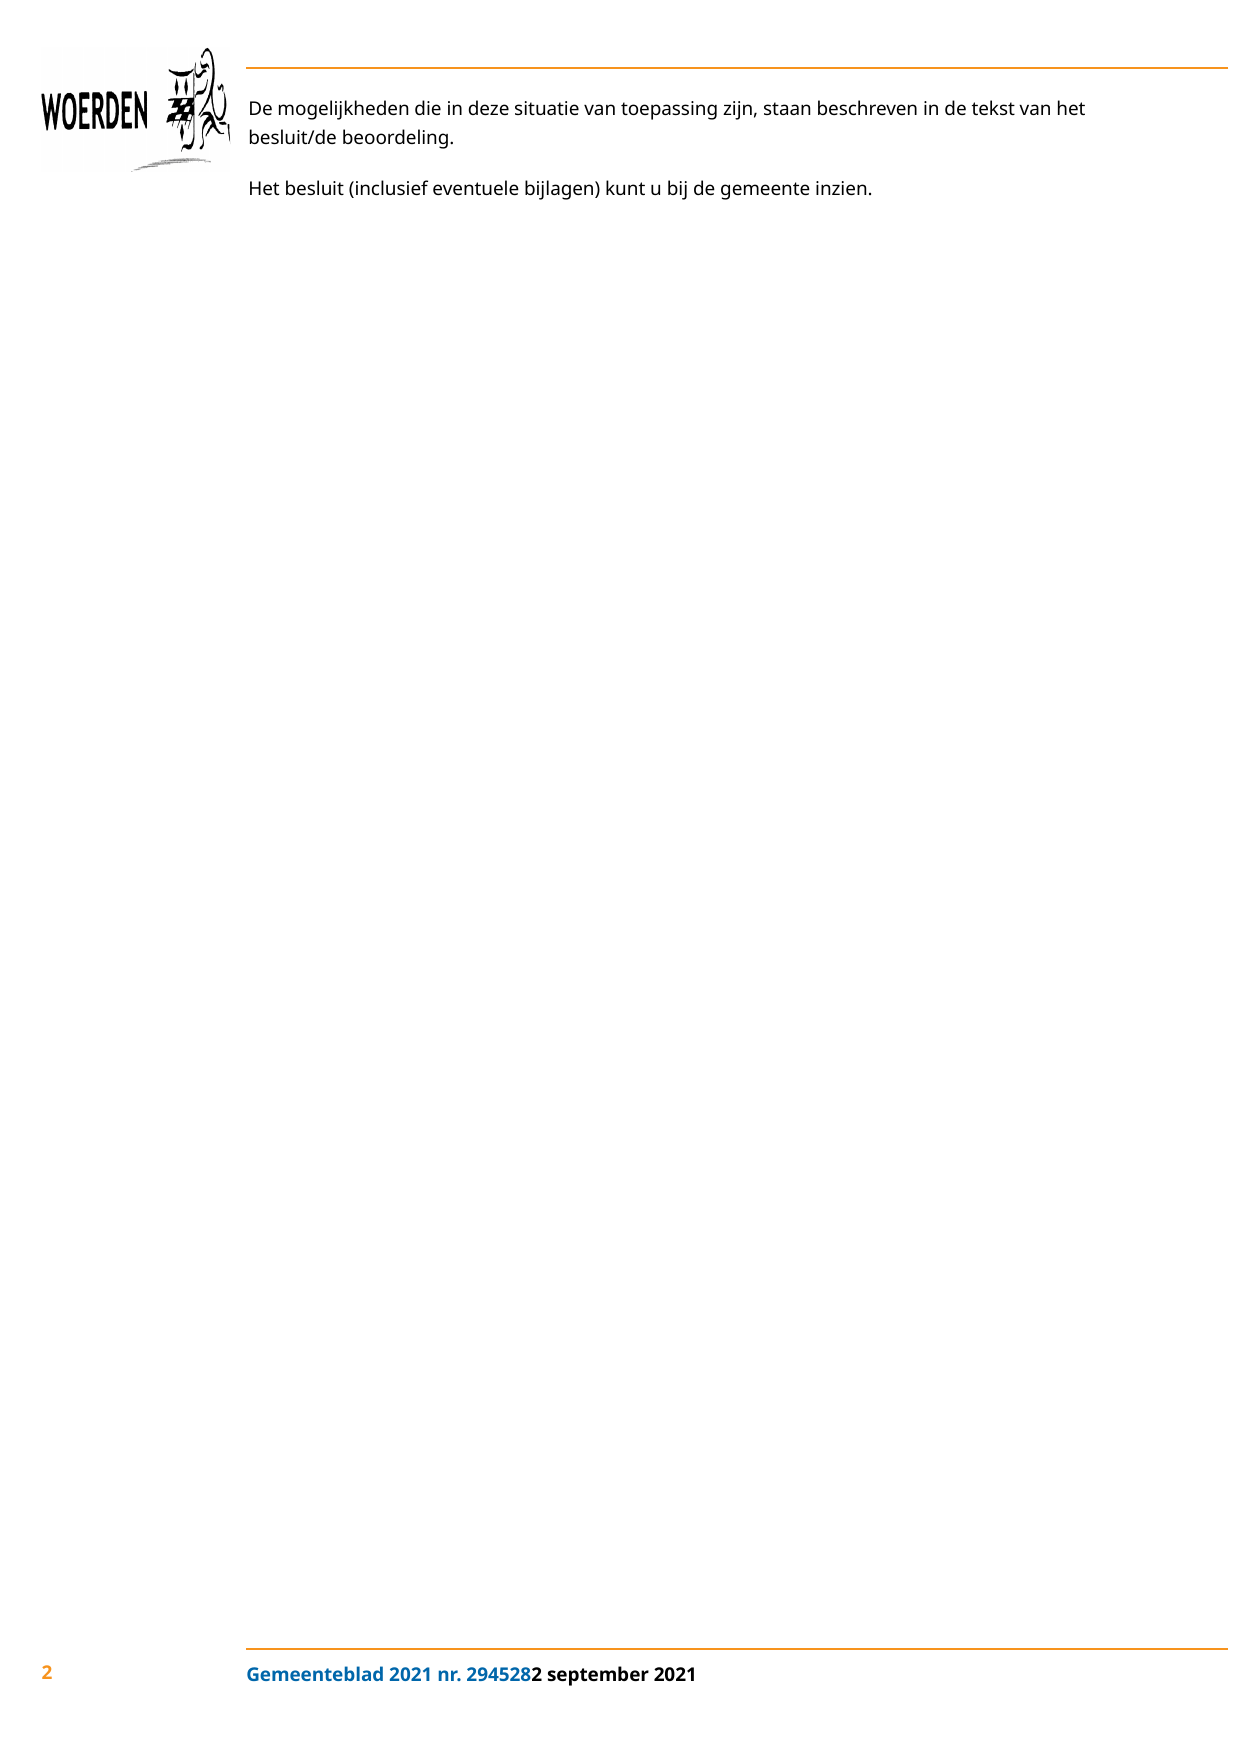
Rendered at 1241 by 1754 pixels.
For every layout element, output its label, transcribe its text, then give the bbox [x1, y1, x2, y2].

picture [41, 47, 231, 172]
text De mogelijkheden die in deze situatie van toepassing zijn, staan beschreven in de tekst van het besluit/de beoordeling. [248, 95, 1152, 150]
text Het besluit (inclusief eventuele bijlagen) kunt u bij de gemeente inzien. [248, 175, 1152, 201]
